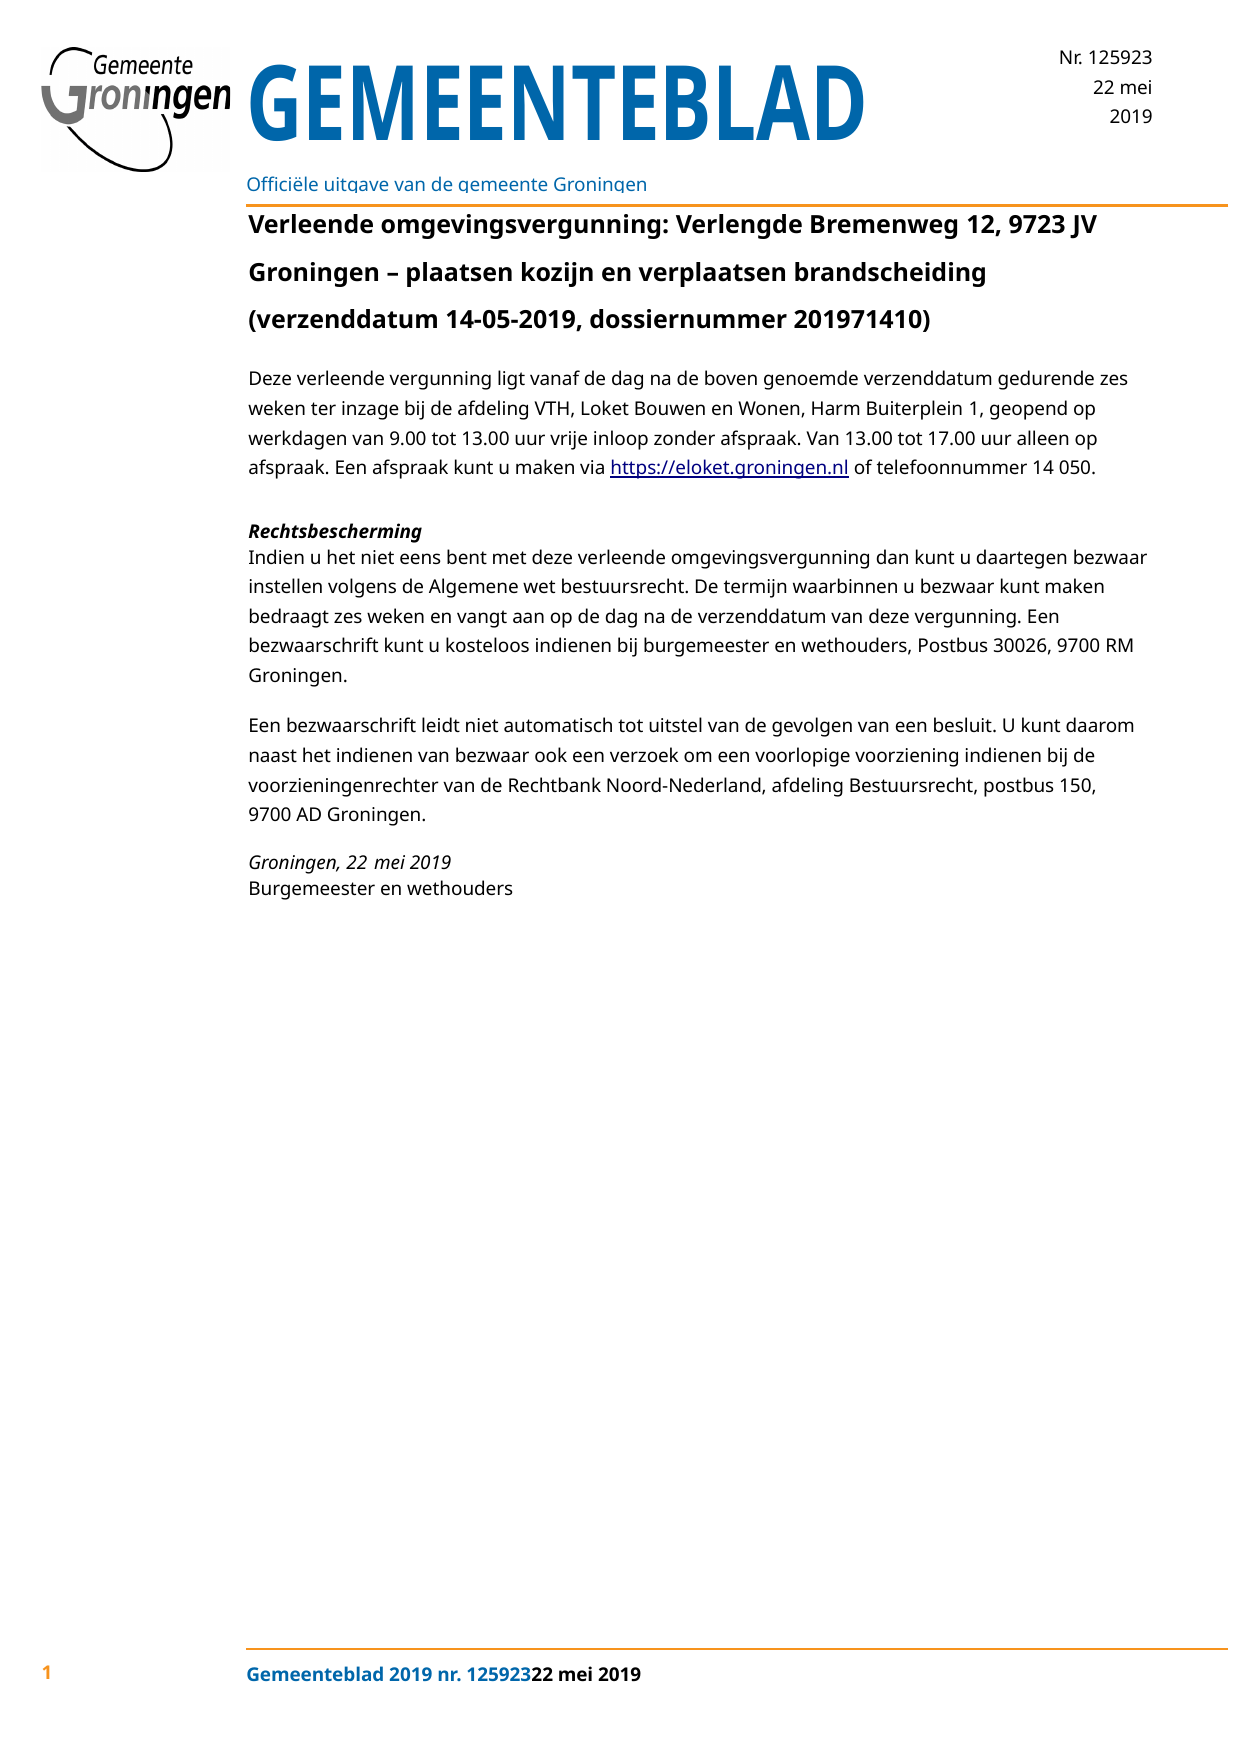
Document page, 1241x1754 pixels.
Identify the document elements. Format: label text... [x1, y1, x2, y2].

picture [41, 47, 231, 172]
text Verleende omgevingsvergunning: Verlengde Bremenweg 12, 9723 JV Groningen – plaatsen kozijn en verplaatsen brandscheiding (verzenddatum 14-05-2019, dossiernummer 201971410) [248, 207, 1152, 336]
text Burgemeester en wethouders [248, 875, 1152, 901]
text Rechtsbescherming [248, 518, 1152, 544]
text Deze verleende vergunning ligt vanaf de dag na de boven genoemde verzenddatum gedurende zes weken ter inzage bij de afdeling VTH, Loket Bouwen en Wonen, Harm Buiterplein 1, geopend op werkdagen van 9.00 tot 13.00 uur vrije inloop zonder afspraak. Van 13.00 tot 17.00 uur alleen op afspraak. Een afspraak kunt u maken via https://eloket.groningen.nl of telefoonnummer 14 050. [248, 366, 1152, 480]
text Een bezwaarschrift leidt niet automatisch tot uitstel van de gevolgen van een besluit. U kunt daarom naast het indienen van bezwaar ook een verzoek om een voorlopige voorziening indienen bij de voorzieningenrechter van de Rechtbank Noord-Nederland, afdeling Bestuursrecht, postbus 150, 9700 AD Groningen. [248, 713, 1152, 827]
text Indien u het niet eens bent met deze verleende omgevingsvergunning dan kunt u daartegen bezwaar instellen volgens de Algemene wet bestuursrecht. De termijn waarbinnen u bezwaar kunt maken bedraagt zes weken en vangt aan op de dag na de verzenddatum van deze vergunning. Een bezwaarschrift kunt u kosteloos indienen bij burgemeester en wethouders, Postbus 30026, 9700 RM Groningen. [248, 544, 1152, 688]
text Groningen, 22 mei 2019 [248, 849, 1152, 875]
